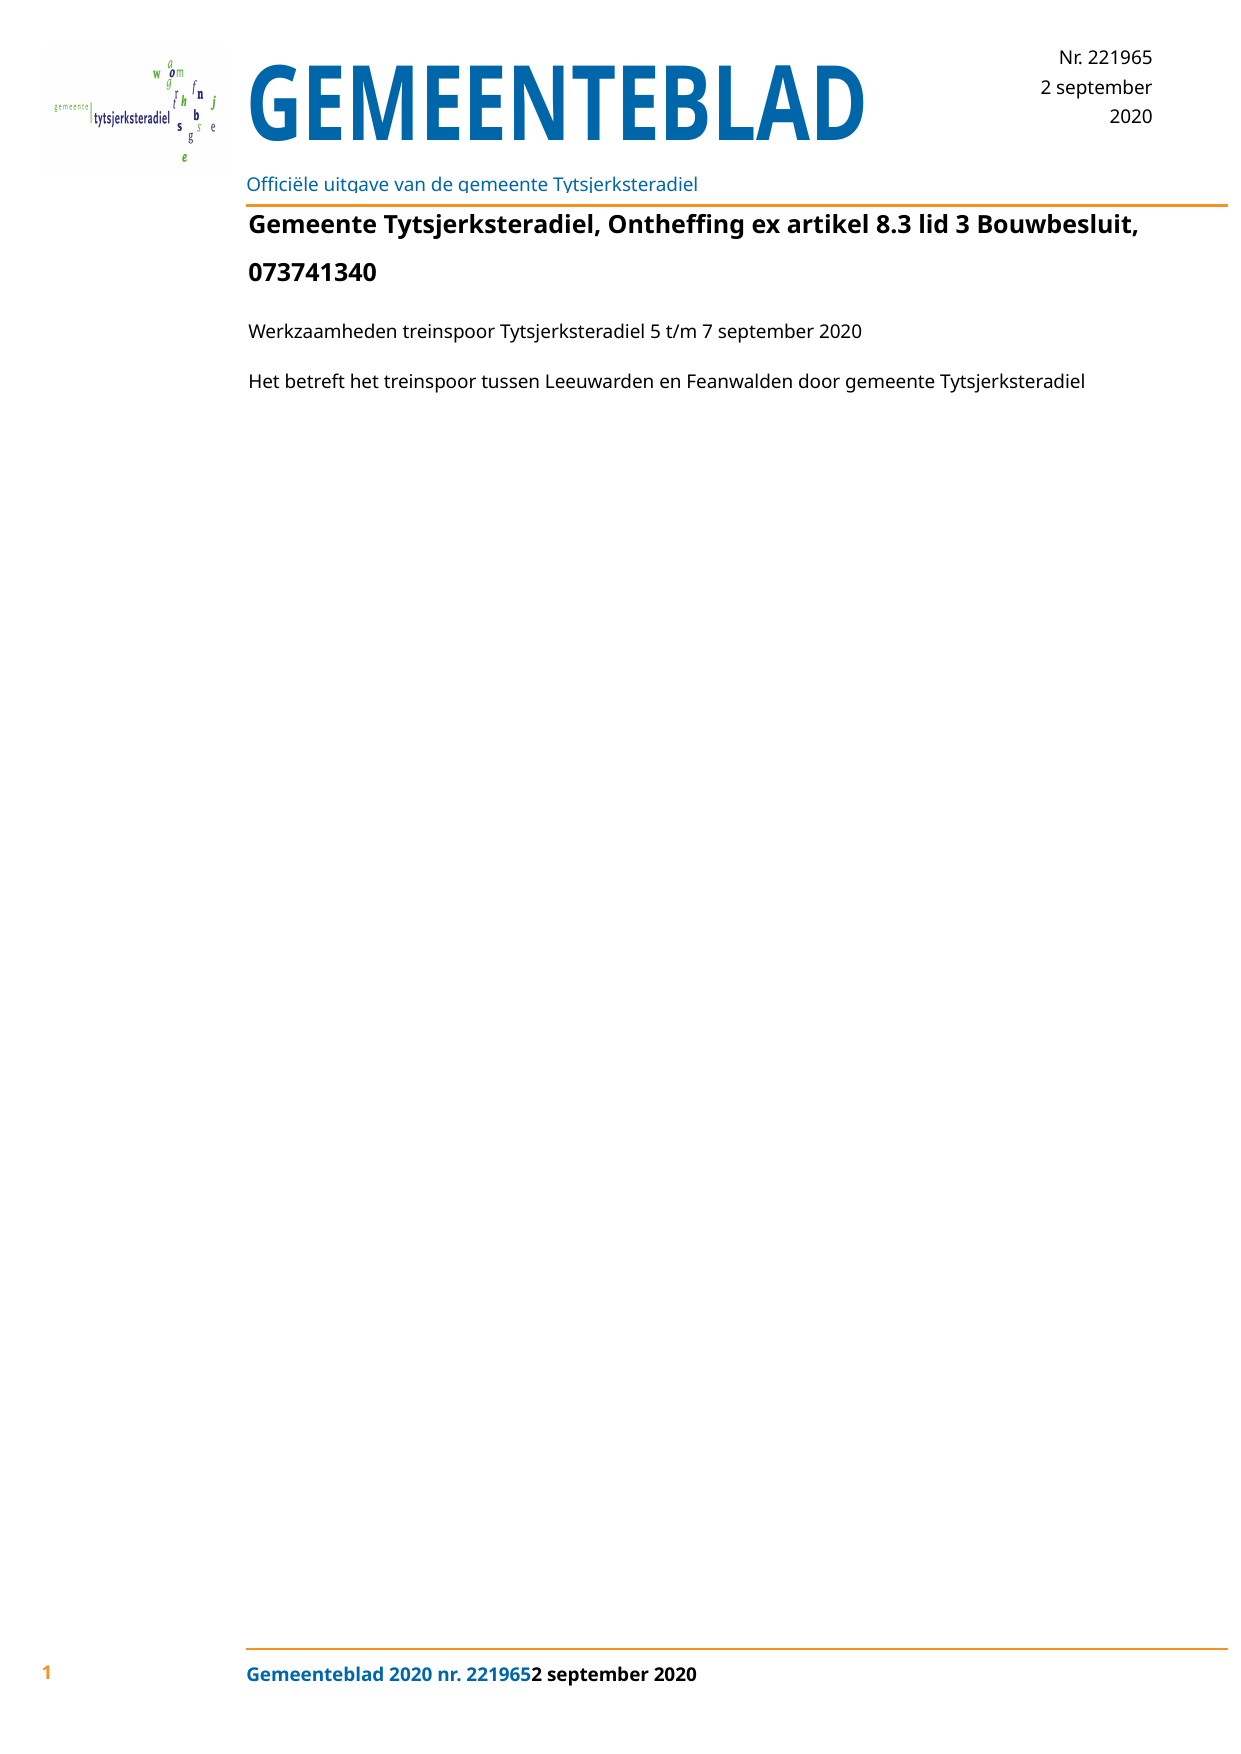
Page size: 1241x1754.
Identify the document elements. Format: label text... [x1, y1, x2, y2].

text Gemeente Tytsjerksteradiel, Ontheffing ex artikel 8.3 lid 3 Bouwbesluit, 073741340 [248, 207, 1152, 288]
picture [41, 47, 231, 172]
text Het betreft het treinspoor tussen Leeuwarden en Feanwalden door gemeente Tytsjerksteradiel [248, 368, 1152, 394]
text Werkzaamheden treinspoor Tytsjerksteradiel 5 t/m 7 september 2020 [248, 318, 1152, 344]
